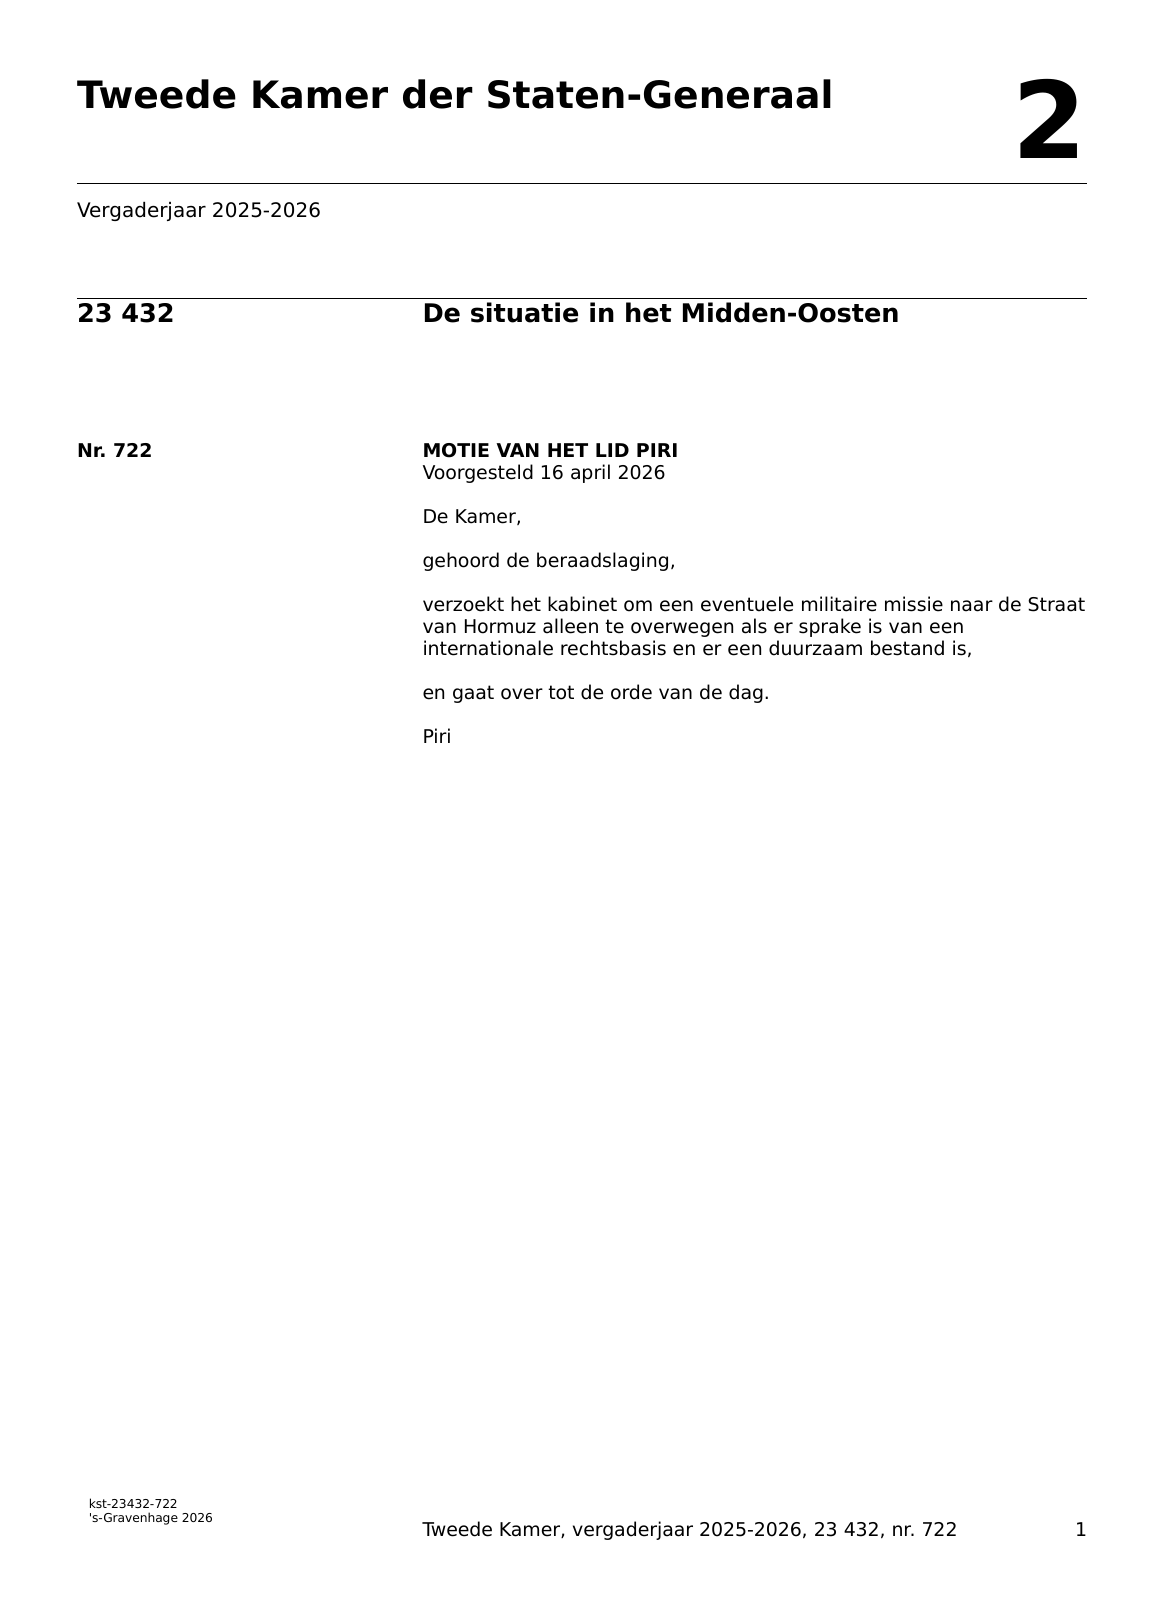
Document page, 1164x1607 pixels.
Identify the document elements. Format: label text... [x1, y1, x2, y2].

table_header 2 [886, 59, 1087, 183]
text en gaat over tot de orde van de dag. [422, 682, 1087, 704]
text De Kamer, [422, 506, 1087, 528]
text 's-Gravenhage 2026 [88, 1511, 323, 1525]
text Piri [422, 726, 1087, 748]
subtitle Nr. 722 MOTIE VAN HET LID PIRI [77, 440, 1087, 462]
text verzoekt het kabinet om een eventuele militaire missie naar de Straat van Hormuz alleen te overwegen als er sprake is van een internationale rechtsbasis en er een duurzaam bestand is, [422, 594, 1087, 660]
text gehoord de beraadslaging, [422, 550, 1087, 572]
table_cell Vergaderjaar 2025-2026 [77, 184, 1087, 298]
subtitle 23 432 De situatie in het Midden-Oosten [77, 299, 1087, 329]
text Voorgesteld 16 april 2026 [422, 462, 1087, 484]
text kst-23432-722 [88, 1497, 323, 1511]
table_header Tweede Kamer der Staten-Generaal [77, 59, 886, 183]
